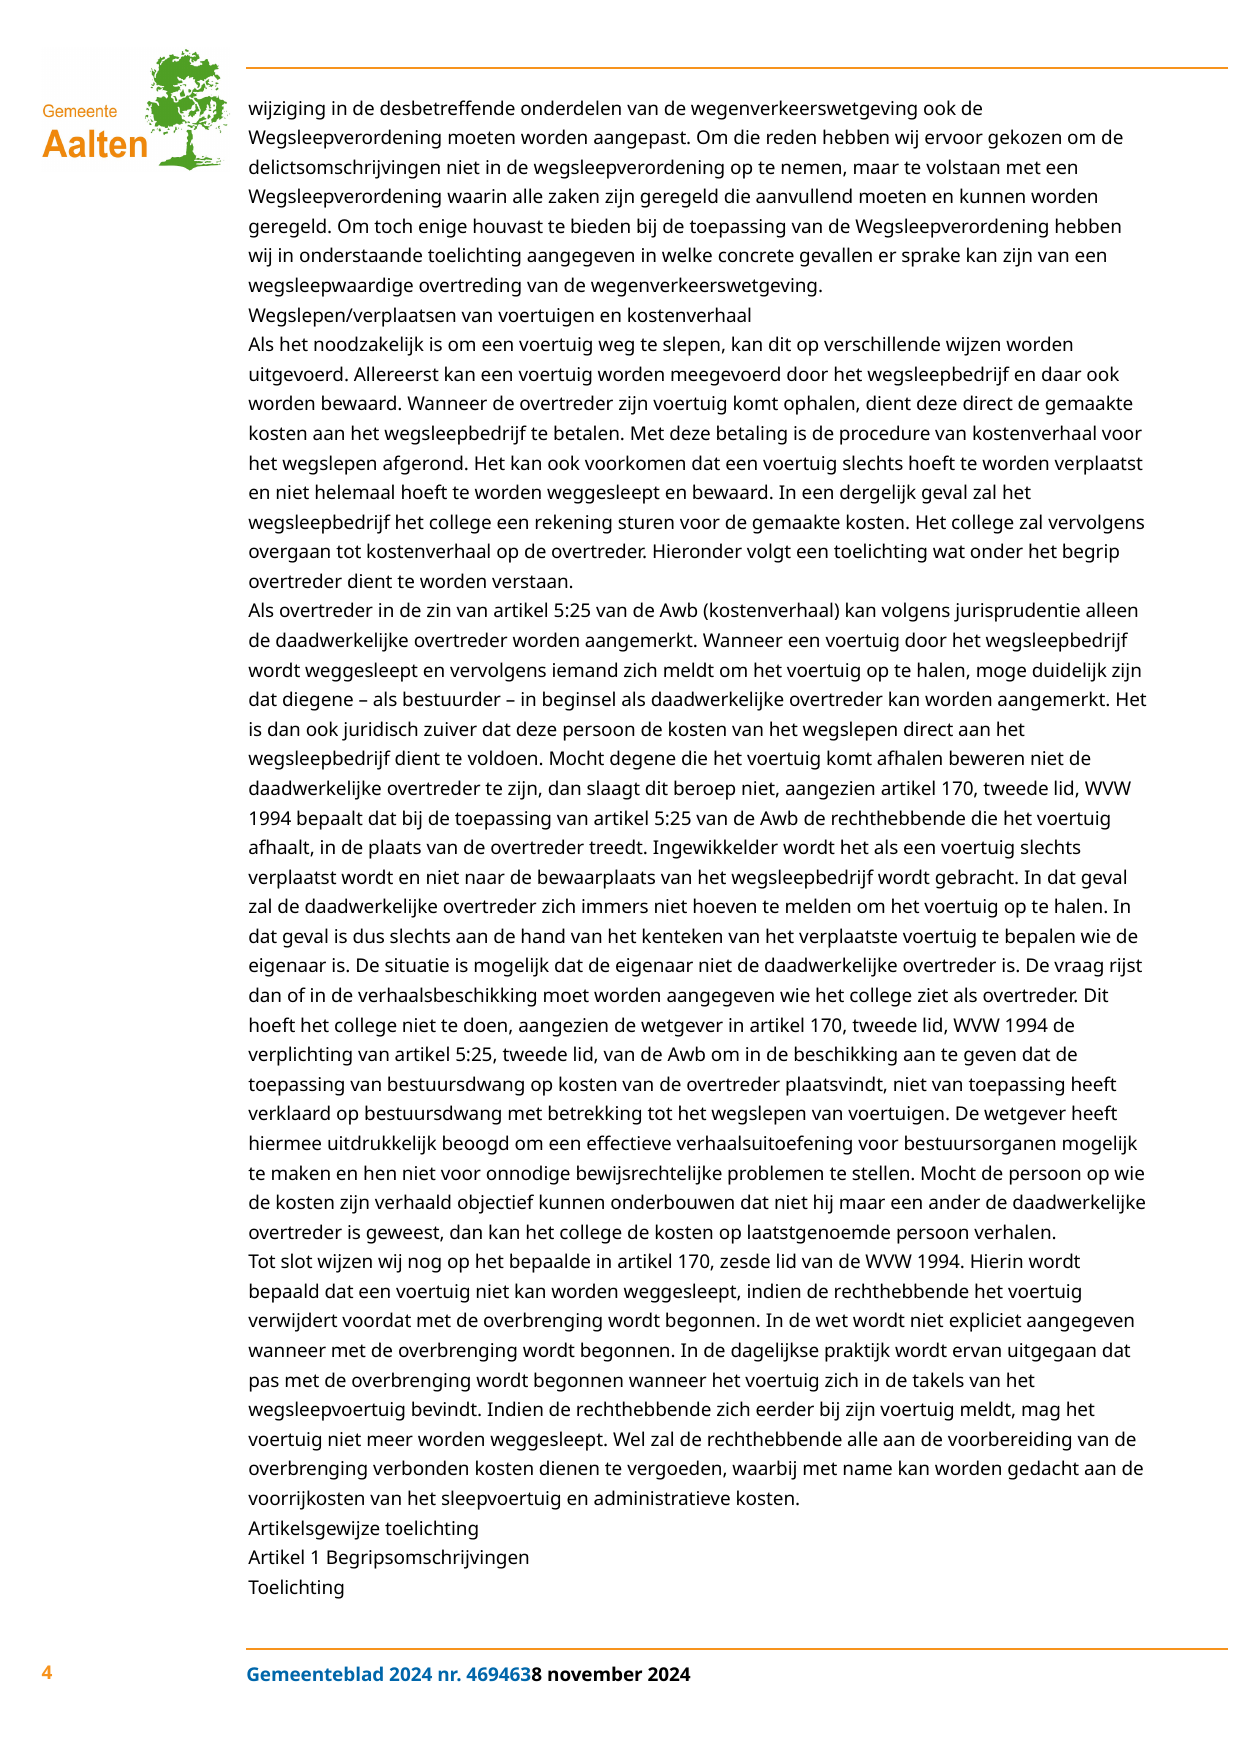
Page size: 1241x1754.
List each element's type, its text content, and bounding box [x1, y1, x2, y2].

text Artikel 1 Begripsomschrijvingen [248, 1544, 1152, 1570]
text Tot slot wijzen wij nog op het bepaalde in artikel 170, zesde lid van de WVW 1994. Hierin wordt bepaald dat een voertuig niet kan worden weggesleept, indien de rechthebbende het voertuig verwijdert voordat met de overbrenging wordt begonnen. In de wet wordt niet expliciet aangegeven wanneer met de overbrenging wordt begonnen. In de dagelijkse praktijk wordt ervan uitgegaan dat pas met de overbrenging wordt begonnen wanneer het voertuig zich in de takels van het wegsleepvoertuig bevindt. Indien de rechthebbende zich eerder bij zijn voertuig meldt, mag het voertuig niet meer worden weggesleept. Wel zal de rechthebbende alle aan de voorbereiding van de overbrenging verbonden kosten dienen te vergoeden, waarbij met name kan worden gedacht aan de voorrijkosten van het sleepvoertuig en administratieve kosten. [248, 1248, 1152, 1511]
text wijziging in de desbetreffende onderdelen van de wegenverkeerswetgeving ook de Wegsleepverordening moeten worden aangepast. Om die reden hebben wij ervoor gekozen om de delictsomschrijvingen niet in de wegsleepverordening op te nemen, maar te volstaan met een Wegsleepverordening waarin alle zaken zijn geregeld die aanvullend moeten en kunnen worden geregeld. Om toch enige houvast te bieden bij de toepassing van de Wegsleepverordening hebben wij in onderstaande toelichting aangegeven in welke concrete gevallen er sprake kan zijn van een wegsleepwaardige overtreding van de wegenverkeerswetgeving. [248, 95, 1152, 298]
text Wegslepen/verplaatsen van voertuigen en kostenverhaal [248, 302, 1152, 328]
text Toelichting [248, 1574, 1152, 1600]
text Artikelsgewijze toelichting [248, 1515, 1152, 1541]
picture [41, 47, 231, 172]
text Als overtreder in de zin van artikel 5:25 van de Awb (kostenverhaal) kan volgens jurisprudentie alleen de daadwerkelijke overtreder worden aangemerkt. Wanneer een voertuig door het wegsleepbedrijf wordt weggesleept en vervolgens iemand zich meldt om het voertuig op te halen, moge duidelijk zijn dat diegene – als bestuurder – in beginsel als daadwerkelijke overtreder kan worden aangemerkt. Het is dan ook juridisch zuiver dat deze persoon de kosten van het wegslepen direct aan het wegsleepbedrijf dient te voldoen. Mocht degene die het voertuig komt afhalen beweren niet de daadwerkelijke overtreder te zijn, dan slaagt dit beroep niet, aangezien artikel 170, tweede lid, WVW 1994 bepaalt dat bij de toepassing van artikel 5:25 van de Awb de rechthebbende die het voertuig afhaalt, in de plaats van de overtreder treedt. Ingewikkelder wordt het als een voertuig slechts verplaatst wordt en niet naar de bewaarplaats van het wegsleepbedrijf wordt gebracht. In dat geval zal de daadwerkelijke overtreder zich immers niet hoeven te melden om het voertuig op te halen. In dat geval is dus slechts aan de hand van het kenteken van het verplaatste voertuig te bepalen wie de eigenaar is. De situatie is mogelijk dat de eigenaar niet de daadwerkelijke overtreder is. De vraag rijst dan of in de verhaalsbeschikking moet worden aangegeven wie het college ziet als overtreder. Dit hoeft het college niet te doen, aangezien de wetgever in artikel 170, tweede lid, WVW 1994 de verplichting van artikel 5:25, tweede lid, van de Awb om in de beschikking aan te geven dat de toepassing van bestuursdwang op kosten van de overtreder plaatsvindt, niet van toepassing heeft verklaard op bestuursdwang met betrekking tot het wegslepen van voertuigen. De wetgever heeft hiermee uitdrukkelijk beoogd om een effectieve verhaalsuitoefening voor bestuursorganen mogelijk te maken en hen niet voor onnodige bewijsrechtelijke problemen te stellen. Mocht de persoon op wie de kosten zijn verhaald objectief kunnen onderbouwen dat niet hij maar een ander de daadwerkelijke overtreder is geweest, dan kan het college de kosten op laatstgenoemde persoon verhalen. [248, 598, 1152, 1245]
text Als het noodzakelijk is om een voertuig weg te slepen, kan dit op verschillende wijzen worden uitgevoerd. Allereerst kan een voertuig worden meegevoerd door het wegsleepbedrijf en daar ook worden bewaard. Wanneer de overtreder zijn voertuig komt ophalen, dient deze direct de gemaakte kosten aan het wegsleepbedrijf te betalen. Met deze betaling is de procedure van kostenverhaal voor het wegslepen afgerond. Het kan ook voorkomen dat een voertuig slechts hoeft te worden verplaatst en niet helemaal hoeft te worden weggesleept en bewaard. In een dergelijk geval zal het wegsleepbedrijf het college een rekening sturen voor de gemaakte kosten. Het college zal vervolgens overgaan tot kostenverhaal op de overtreder. Hieronder volgt een toelichting wat onder het begrip overtreder dient te worden verstaan. [248, 331, 1152, 594]
